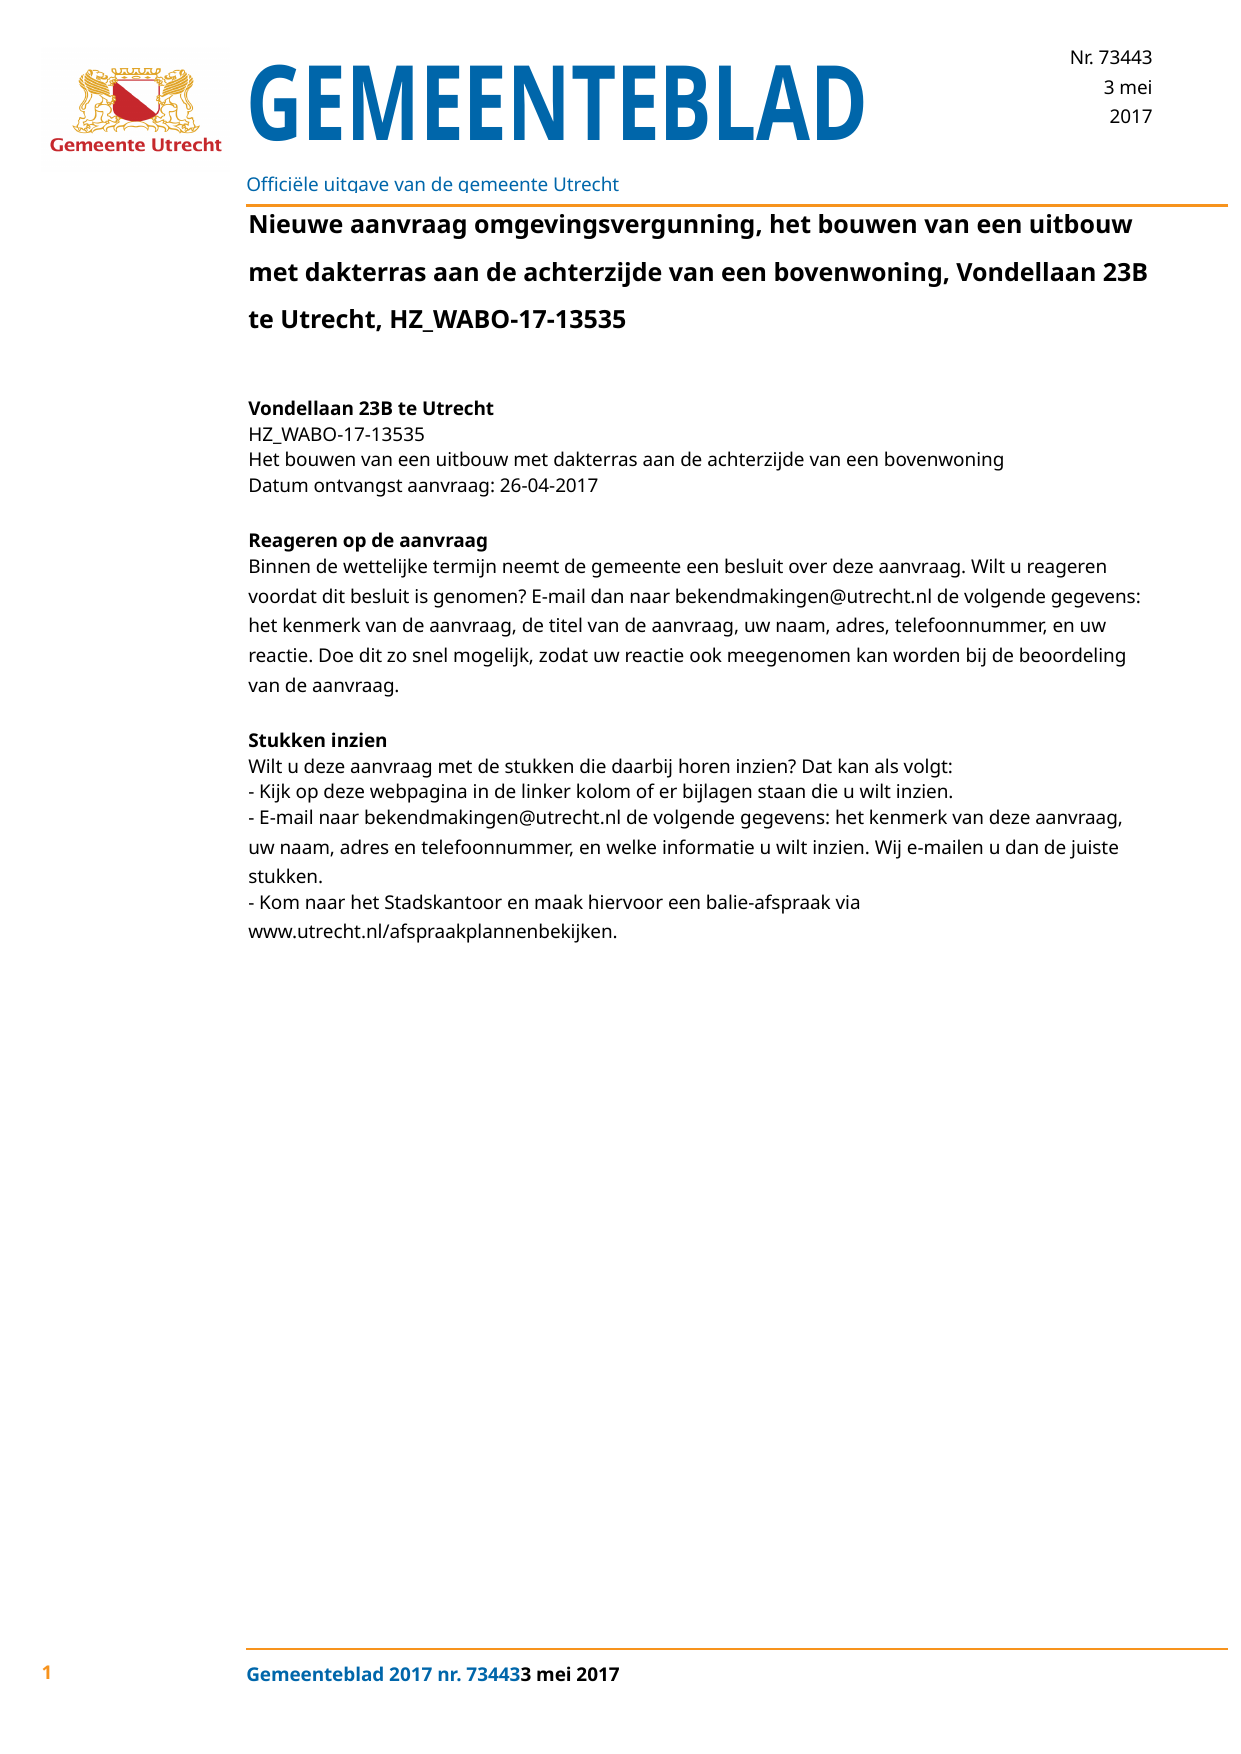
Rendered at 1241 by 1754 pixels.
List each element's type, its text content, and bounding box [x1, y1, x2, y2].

picture [41, 47, 231, 172]
table_cell Binnen de wettelijke termijn neemt de gemeente een besluit over deze aanvraag. Wilt u reageren voordat dit besluit is genomen? E-mail dan naar bekendmakingen@utrecht.nl de volgende gegevens: het kenmerk van de aanvraag, de titel van de aanvraag, uw naam, adres, telefoonnummer, en uw reactie. Doe dit zo snel mogelijk, zodat uw reactie ook meegenomen kan worden bij de beoordeling van de aanvraag. [248, 554, 1152, 727]
table_cell Het bouwen van een uitbouw met dakterras aan de achterzijde van een bovenwoning [248, 447, 1152, 472]
text Nieuwe aanvraag omgevingsvergunning, het bouwen van een uitbouw met dakterras aan de achterzijde van een bovenwoning, Vondellaan 23B te Utrecht, HZ_WABO-17-13535 [248, 207, 1152, 336]
table_cell - Kijk op deze webpagina in de linker kolom of er bijlagen staan die u wilt inzien. [248, 779, 1152, 804]
table_cell Reageren op de aanvraag [248, 528, 1152, 553]
table_header Vondellaan 23B te Utrecht [248, 395, 1152, 421]
table_cell Wilt u deze aanvraag met de stukken die daarbij horen inzien? Dat kan als volgt: [248, 753, 1152, 778]
table_cell HZ_WABO-17-13535 [248, 421, 1152, 447]
table_cell - Kom naar het Stadskantoor en maak hiervoor een balie-afspraak via www.utrecht.nl/afspraakplannenbekijken. [248, 889, 1152, 944]
table_cell Datum ontvangst aanvraag: 26-04-2017 [248, 473, 1152, 528]
table_cell - E-mail naar bekendmakingen@utrecht.nl de volgende gegevens: het kenmerk van deze aanvraag, uw naam, adres en telefoonnummer, en welke informatie u wilt inzien. Wij e-mailen u dan de juiste stukken. [248, 804, 1152, 889]
table_cell Stukken inzien [248, 727, 1152, 753]
